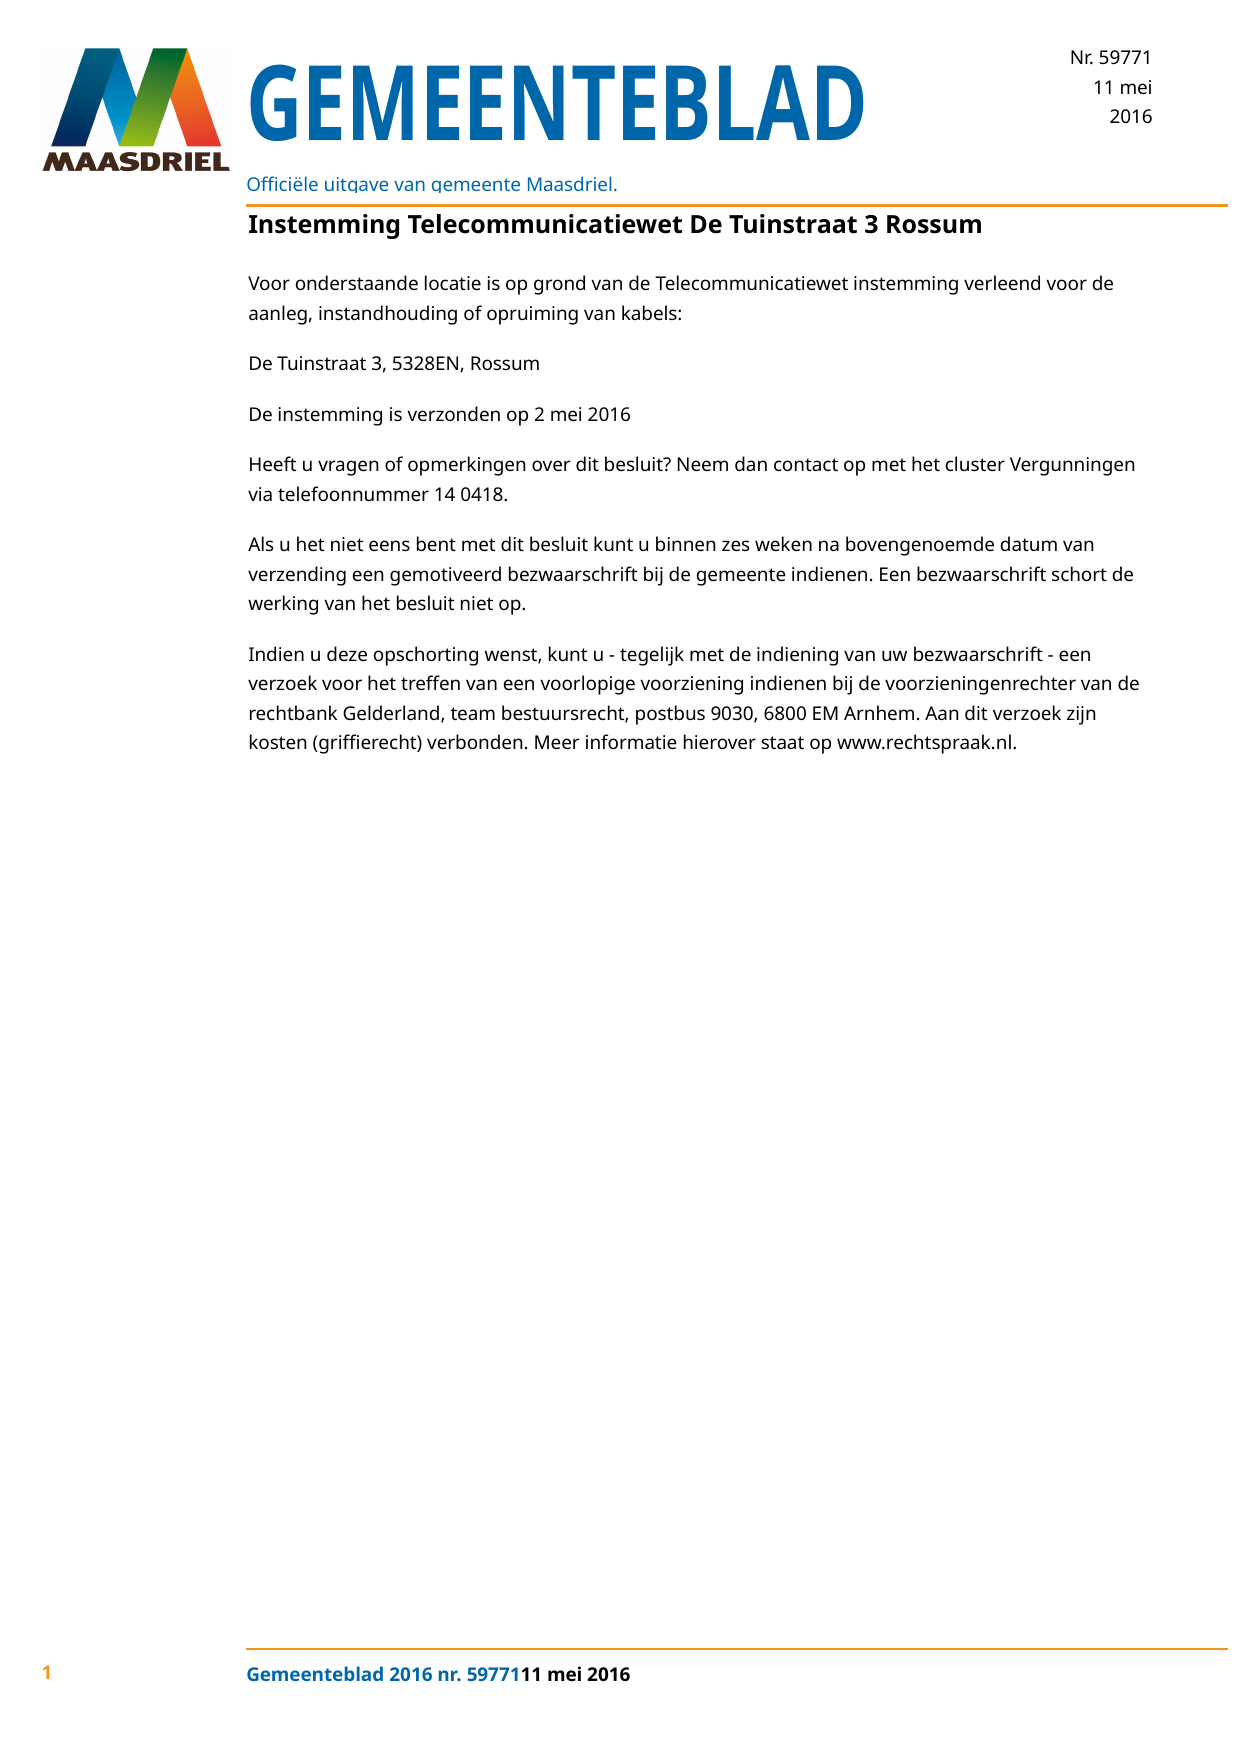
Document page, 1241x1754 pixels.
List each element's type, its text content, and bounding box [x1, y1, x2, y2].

text De Tuinstraat 3, 5328EN, Rossum [248, 350, 1152, 376]
text Heeft u vragen of opmerkingen over dit besluit? Neem dan contact op met het cluster Vergunningen via telefoonnummer 14 0418. [248, 451, 1152, 506]
text Indien u deze opschorting wenst, kunt u - tegelijk met de indiening van uw bezwaarschrift - een verzoek voor het treffen van een voorlopige voorziening indienen bij de voorzieningenrechter van de rechtbank Gelderland, team bestuursrecht, postbus 9030, 6800 EM Arnhem. Aan dit verzoek zijn kosten (griffierecht) verbonden. Meer informatie hierover staat op www.rechtspraak.nl. [248, 641, 1152, 755]
text Als u het niet eens bent met dit besluit kunt u binnen zes weken na bovengenoemde datum van verzending een gemotiveerd bezwaarschrift bij de gemeente indienen. Een bezwaarschrift schort de werking van het besluit niet op. [248, 531, 1152, 616]
text De instemming is verzonden op 2 mei 2016 [248, 401, 1152, 426]
text Instemming Telecommunicatiewet De Tuinstraat 3 Rossum [248, 207, 1152, 241]
text Voor onderstaande locatie is op grond van de Telecommunicatiewet instemming verleend voor de aanleg, instandhouding of opruiming van kabels: [248, 270, 1152, 326]
picture [41, 47, 231, 172]
